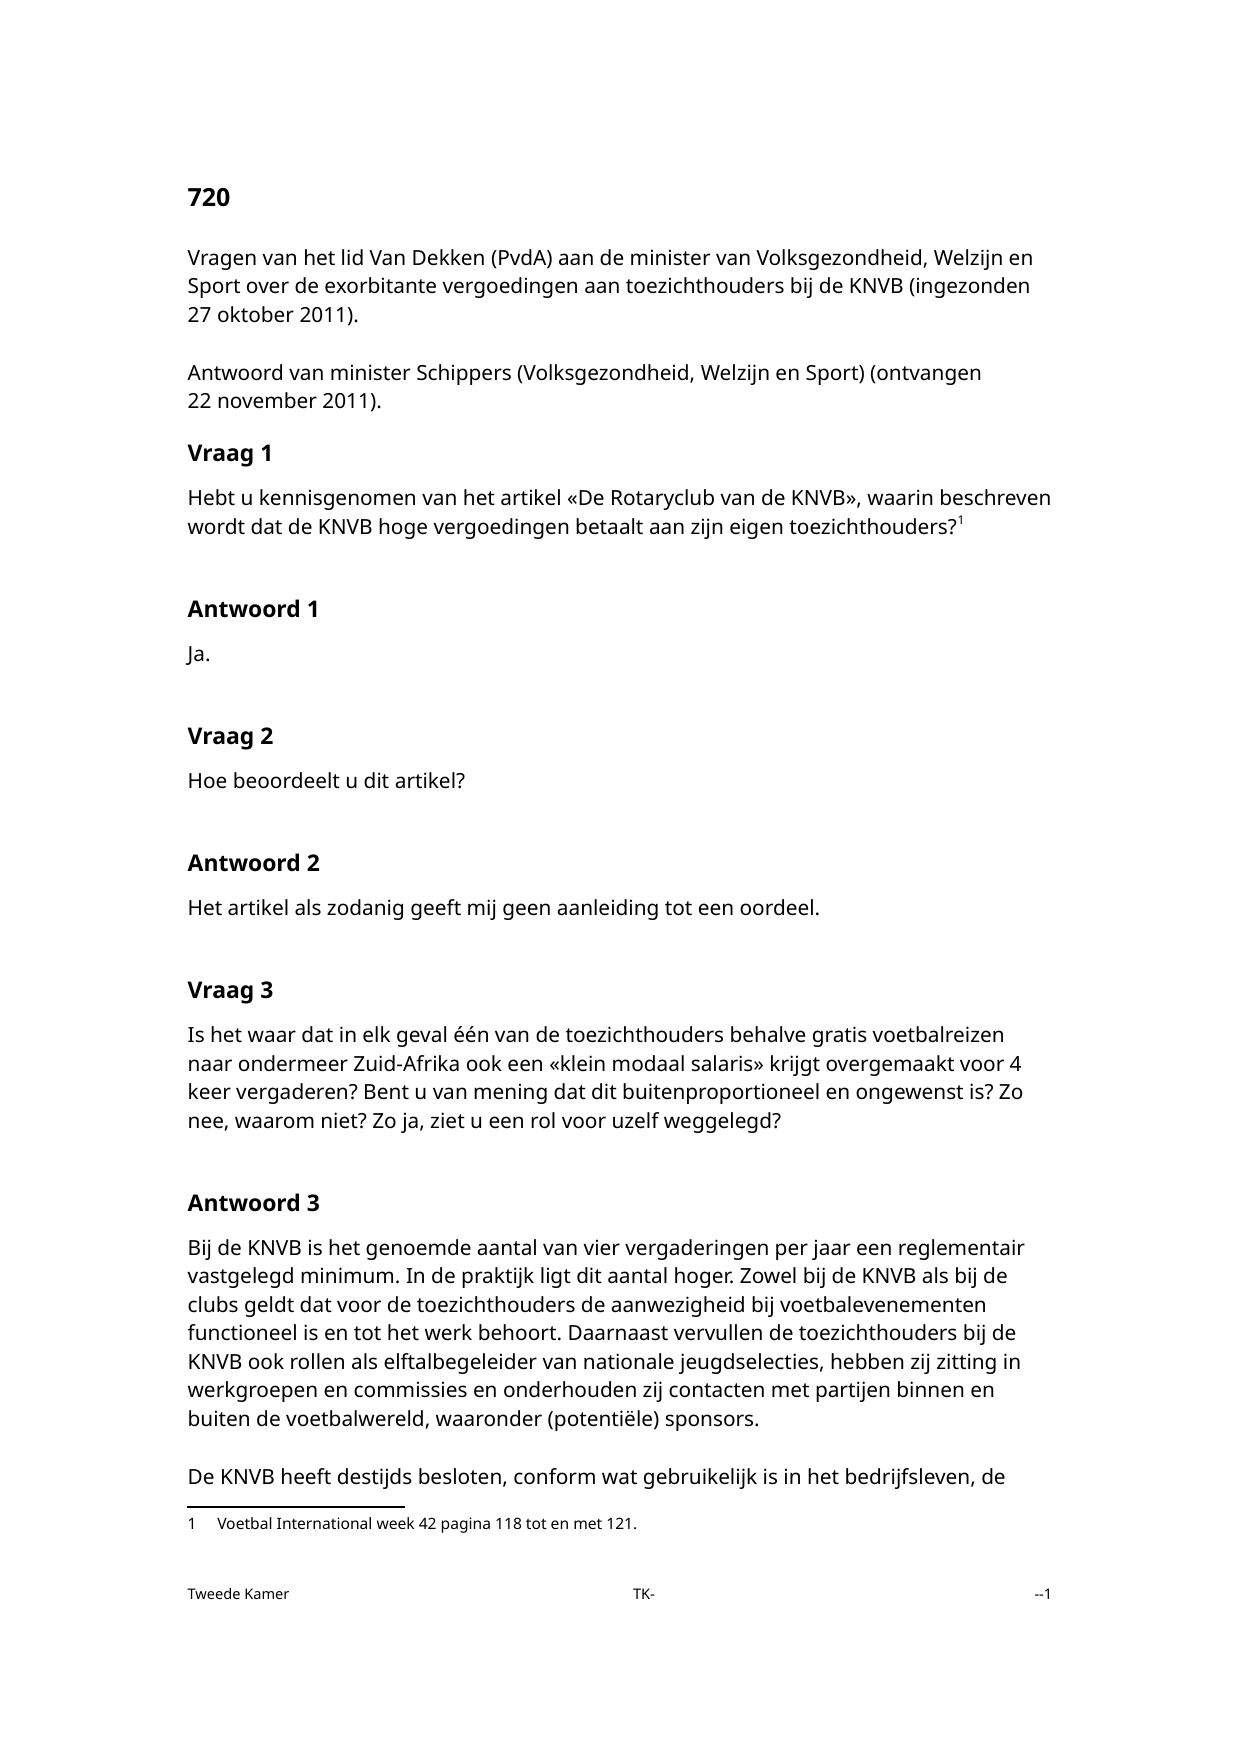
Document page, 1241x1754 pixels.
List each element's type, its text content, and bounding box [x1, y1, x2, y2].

text Voetbal International week 42 pagina 118 tot en met 121. [187, 1506, 1053, 1534]
text Vragen van het lid Van Dekken (PvdA) aan de minister van Volksgezondheid, Welzijn en Sport over de exorbitante vergoedingen aan toezichthouders bij de KNVB (ingezonden 27 oktober 2011). [187, 243, 1053, 328]
text Is het waar dat in elk geval één van de toezichthouders behalve gratis voetbalreizen naar ondermeer Zuid-Afrika ook een «klein modaal salaris» krijgt overgemaakt voor 4 keer vergaderen? Bent u van mening dat dit buitenproportioneel en ongewenst is? Zo nee, waarom niet? Zo ja, ziet u een rol voor uzelf weggelegd? [187, 1021, 1053, 1134]
subtitle Vraag 3 [187, 974, 1053, 1006]
text Bij de KNVB is het genoemde aantal van vier vergaderingen per jaar een reglementair vastgelegd minimum. In de praktijk ligt dit aantal hoger. Zowel bij de KNVB als bij de clubs geldt dat voor de toezichthouders de aanwezigheid bij voetbalevenementen functioneel is en tot het werk behoort. Daarnaast vervullen de toezichthouders bij de KNVB ook rollen als elftalbegeleider van nationale jeugdselecties, hebben zij zitting in werkgroepen en commissies en onderhouden zij contacten met partijen binnen en buiten de voetbalwereld, waaronder (potentiële) sponsors. [187, 1233, 1053, 1432]
text 720 [187, 179, 1053, 213]
text Hebt u kennisgenomen van het artikel «De Rotaryclub van de KNVB», waarin beschreven wordt dat de KNVB hoge vergoedingen betaalt aan zijn eigen toezichthouders? [187, 483, 1053, 540]
subtitle Antwoord 2 [187, 847, 1053, 878]
subtitle Vraag 1 [187, 437, 1053, 468]
text Het artikel als zodanig geeft mij geen aanleiding tot een oordeel. [187, 893, 1053, 922]
text Antwoord van minister Schippers (Volksgezondheid, Welzijn en Sport) (ontvangen 22 november 2011). [187, 358, 1053, 415]
text De KNVB heeft destijds besloten, conform wat gebruikelijk is in het bedrijfsleven, de [187, 1462, 1053, 1491]
text Hoe beoordeelt u dit artikel? [187, 766, 1053, 795]
subtitle Antwoord 3 [187, 1187, 1053, 1218]
subtitle Vraag 2 [187, 720, 1053, 751]
text Ja. [187, 639, 1053, 667]
subtitle Antwoord 1 [187, 593, 1053, 624]
